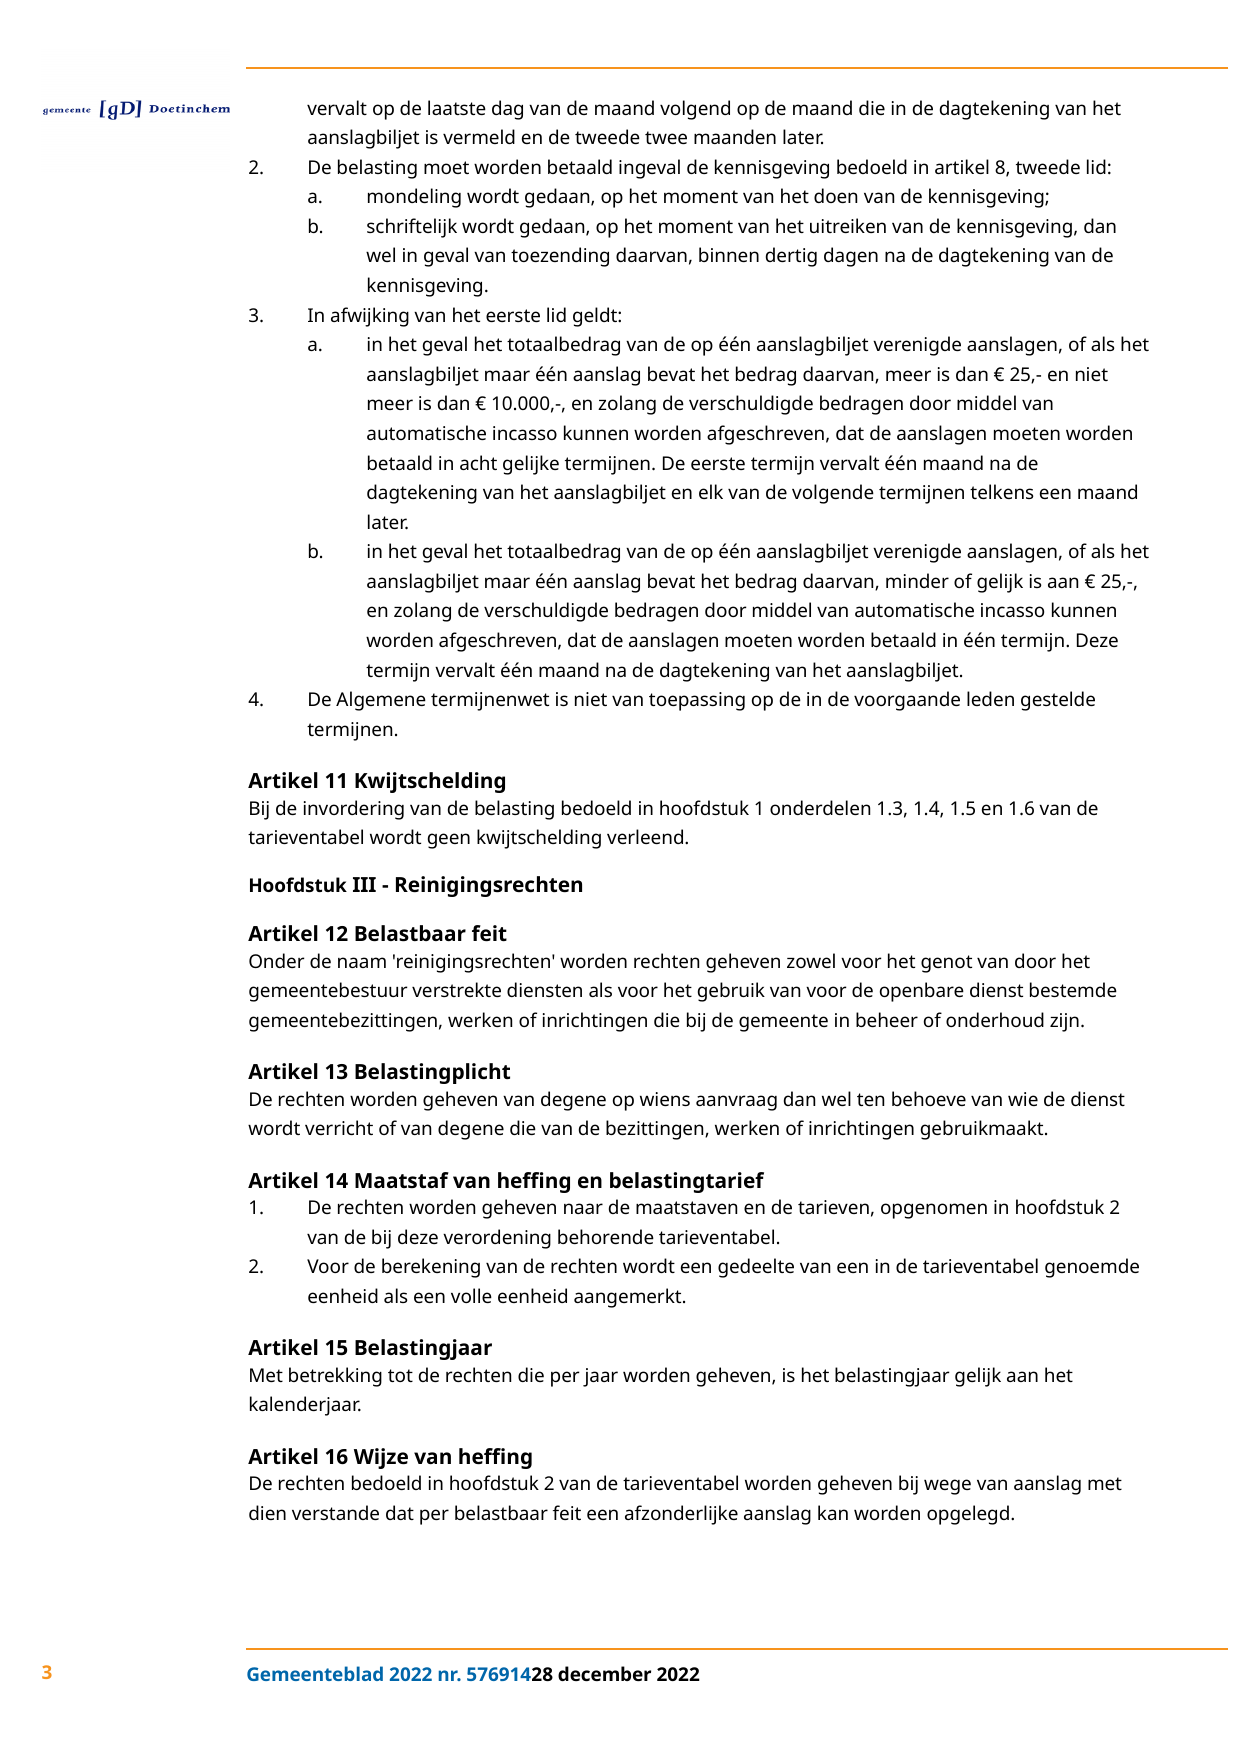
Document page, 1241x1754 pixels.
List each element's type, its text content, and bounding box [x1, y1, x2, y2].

list in het geval het totaalbedrag van de op één aanslagbiljet verenigde aanslagen, of als het aanslagbiljet maar één aanslag bevat het bedrag daarvan, minder of gelijk is aan € 25,-, en zolang de verschuldigde bedragen door middel van automatische incasso kunnen worden afgeschreven, dat de aanslagen moeten worden betaald in één termijn. Deze termijn vervalt één maand na de dagtekening van het aanslagbiljet. [307, 538, 1152, 683]
text Artikel 15 Belastingjaar [248, 1333, 1152, 1362]
list mondeling wordt gedaan, op het moment van het doen van de kennisgeving; [307, 183, 1152, 209]
list In afwijking van het eerste lid geldt: [248, 302, 1152, 328]
text De rechten worden geheven van degene op wiens aanvraag dan wel ten behoeve van wie de dienst wordt verricht of van degene die van de bezittingen, werken of inrichtingen gebruikmaakt. [248, 1086, 1152, 1141]
list Voor de berekening van de rechten wordt een gedeelte van een in de tarieventabel genoemde eenheid als een volle eenheid aangemerkt. [248, 1253, 1152, 1309]
text Artikel 13 Belastingplicht [248, 1057, 1152, 1086]
list vervalt op de laatste dag van de maand volgend op de maand die in de dagtekening van het aanslagbiljet is vermeld en de tweede twee maanden later. [248, 95, 1152, 150]
text Artikel 14 Maatstaf van heffing en belastingtarief [248, 1166, 1152, 1194]
list De belasting moet worden betaald ingeval de kennisgeving bedoeld in artikel 8, tweede lid: [248, 154, 1152, 180]
list De rechten worden geheven naar de maatstaven en de tarieven, opgenomen in hoofdstuk 2 van de bij deze verordening behorende tarieventabel. [248, 1194, 1152, 1249]
text Hoofdstuk III - Reinigingsrechten [248, 870, 1152, 898]
picture [41, 47, 231, 172]
list in het geval het totaalbedrag van de op één aanslagbiljet verenigde aanslagen, of als het aanslagbiljet maar één aanslag bevat het bedrag daarvan, meer is dan € 25,- en niet meer is dan € 10.000,-, en zolang de verschuldigde bedragen door middel van automatische incasso kunnen worden afgeschreven, dat de aanslagen moeten worden betaald in acht gelijke termijnen. De eerste termijn vervalt één maand na de dagtekening van het aanslagbiljet en elk van de volgende termijnen telkens een maand later. [307, 331, 1152, 535]
text Artikel 12 Belastbaar feit [248, 919, 1152, 948]
text Artikel 16 Wijze van heffing [248, 1442, 1152, 1470]
text Artikel 11 Kwijtschelding [248, 766, 1152, 795]
text Bij de invordering van de belasting bedoeld in hoofdstuk 1 onderdelen 1.3, 1.4, 1.5 en 1.6 van de tarieventabel wordt geen kwijtschelding verleend. [248, 795, 1152, 850]
text Met betrekking tot de rechten die per jaar worden geheven, is het belastingjaar gelijk aan het kalenderjaar. [248, 1362, 1152, 1417]
list schriftelijk wordt gedaan, op het moment van het uitreiken van de kennisgeving, dan wel in geval van toezending daarvan, binnen dertig dagen na de dagtekening van de kennisgeving. [307, 213, 1152, 298]
text De rechten bedoeld in hoofdstuk 2 van de tarieventabel worden geheven bij wege van aanslag met dien verstande dat per belastbaar feit een afzonderlijke aanslag kan worden opgelegd. [248, 1470, 1152, 1526]
text Onder de naam 'reinigingsrechten' worden rechten geheven zowel voor het genot van door het gemeentebestuur verstrekte diensten als voor het gebruik van voor de openbare dienst bestemde gemeentebezittingen, werken of inrichtingen die bij de gemeente in beheer of onderhoud zijn. [248, 948, 1152, 1033]
list De Algemene termijnenwet is niet van toepassing op de in de voorgaande leden gestelde termijnen. [248, 686, 1152, 742]
